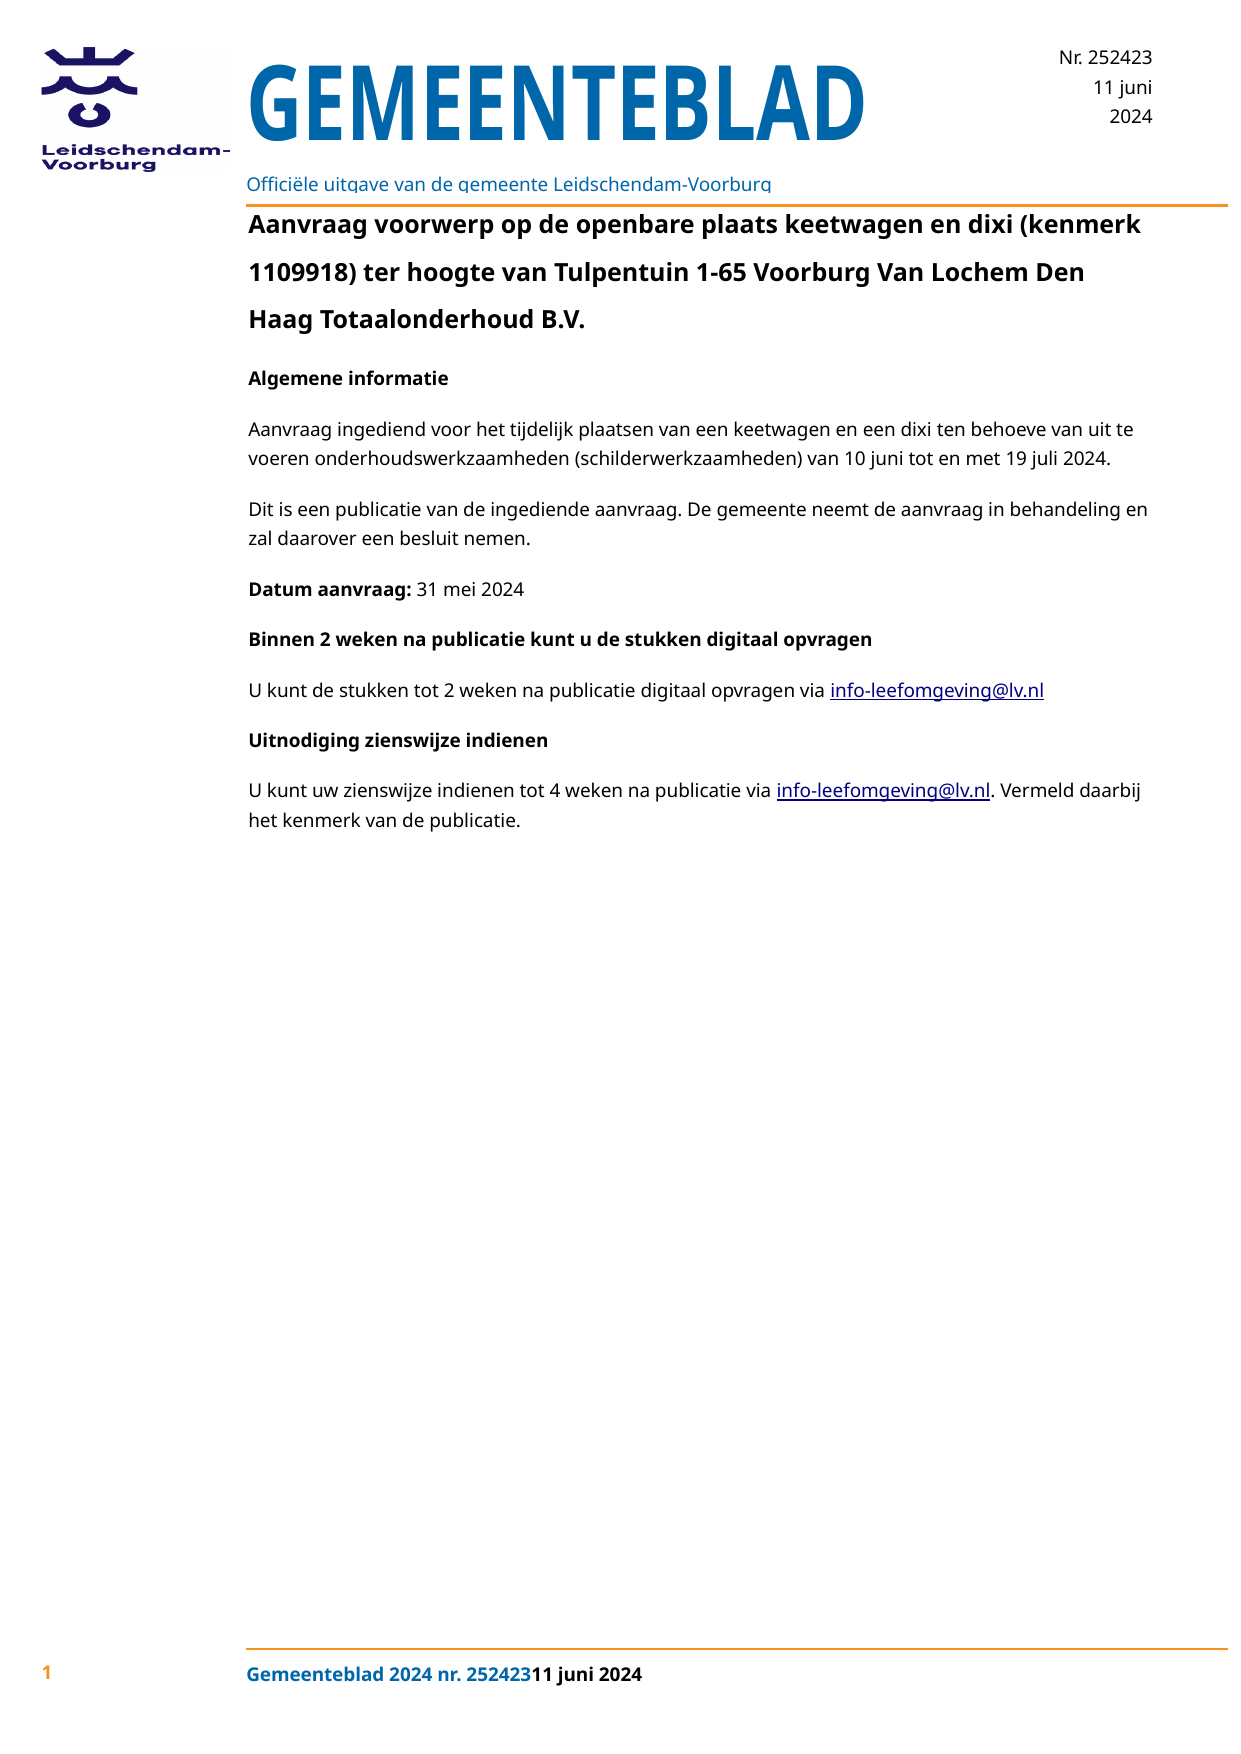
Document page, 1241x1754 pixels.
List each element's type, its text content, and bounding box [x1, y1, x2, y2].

text Binnen 2 weken na publicatie kunt u de stukken digitaal opvragen [248, 626, 1152, 652]
text Datum aanvraag: 31 mei 2024 [248, 576, 1152, 602]
text Uitnodiging zienswijze indienen [248, 727, 1152, 753]
text Aanvraag ingediend voor het tijdelijk plaatsen van een keetwagen en een dixi ten behoeve van uit te voeren onderhoudswerkzaamheden (schilderwerkzaamheden) van 10 juni tot en met 19 juli 2024. [248, 416, 1152, 471]
picture [41, 47, 231, 172]
text U kunt uw zienswijze indienen tot 4 weken na publicatie via info-leefomgeving@lv.nl. Vermeld daarbij het kenmerk van de publicatie. [248, 778, 1152, 833]
text U kunt de stukken tot 2 weken na publicatie digitaal opvragen via info-leefomgeving@lv.nl [248, 677, 1152, 702]
text Dit is een publicatie van de ingediende aanvraag. De gemeente neemt de aanvraag in behandeling en zal daarover een besluit nemen. [248, 496, 1152, 551]
text Algemene informatie [248, 366, 1152, 391]
text Aanvraag voorwerp op de openbare plaats keetwagen en dixi (kenmerk 1109918) ter hoogte van Tulpentuin 1-65 Voorburg Van Lochem Den Haag Totaalonderhoud B.V. [248, 207, 1152, 336]
